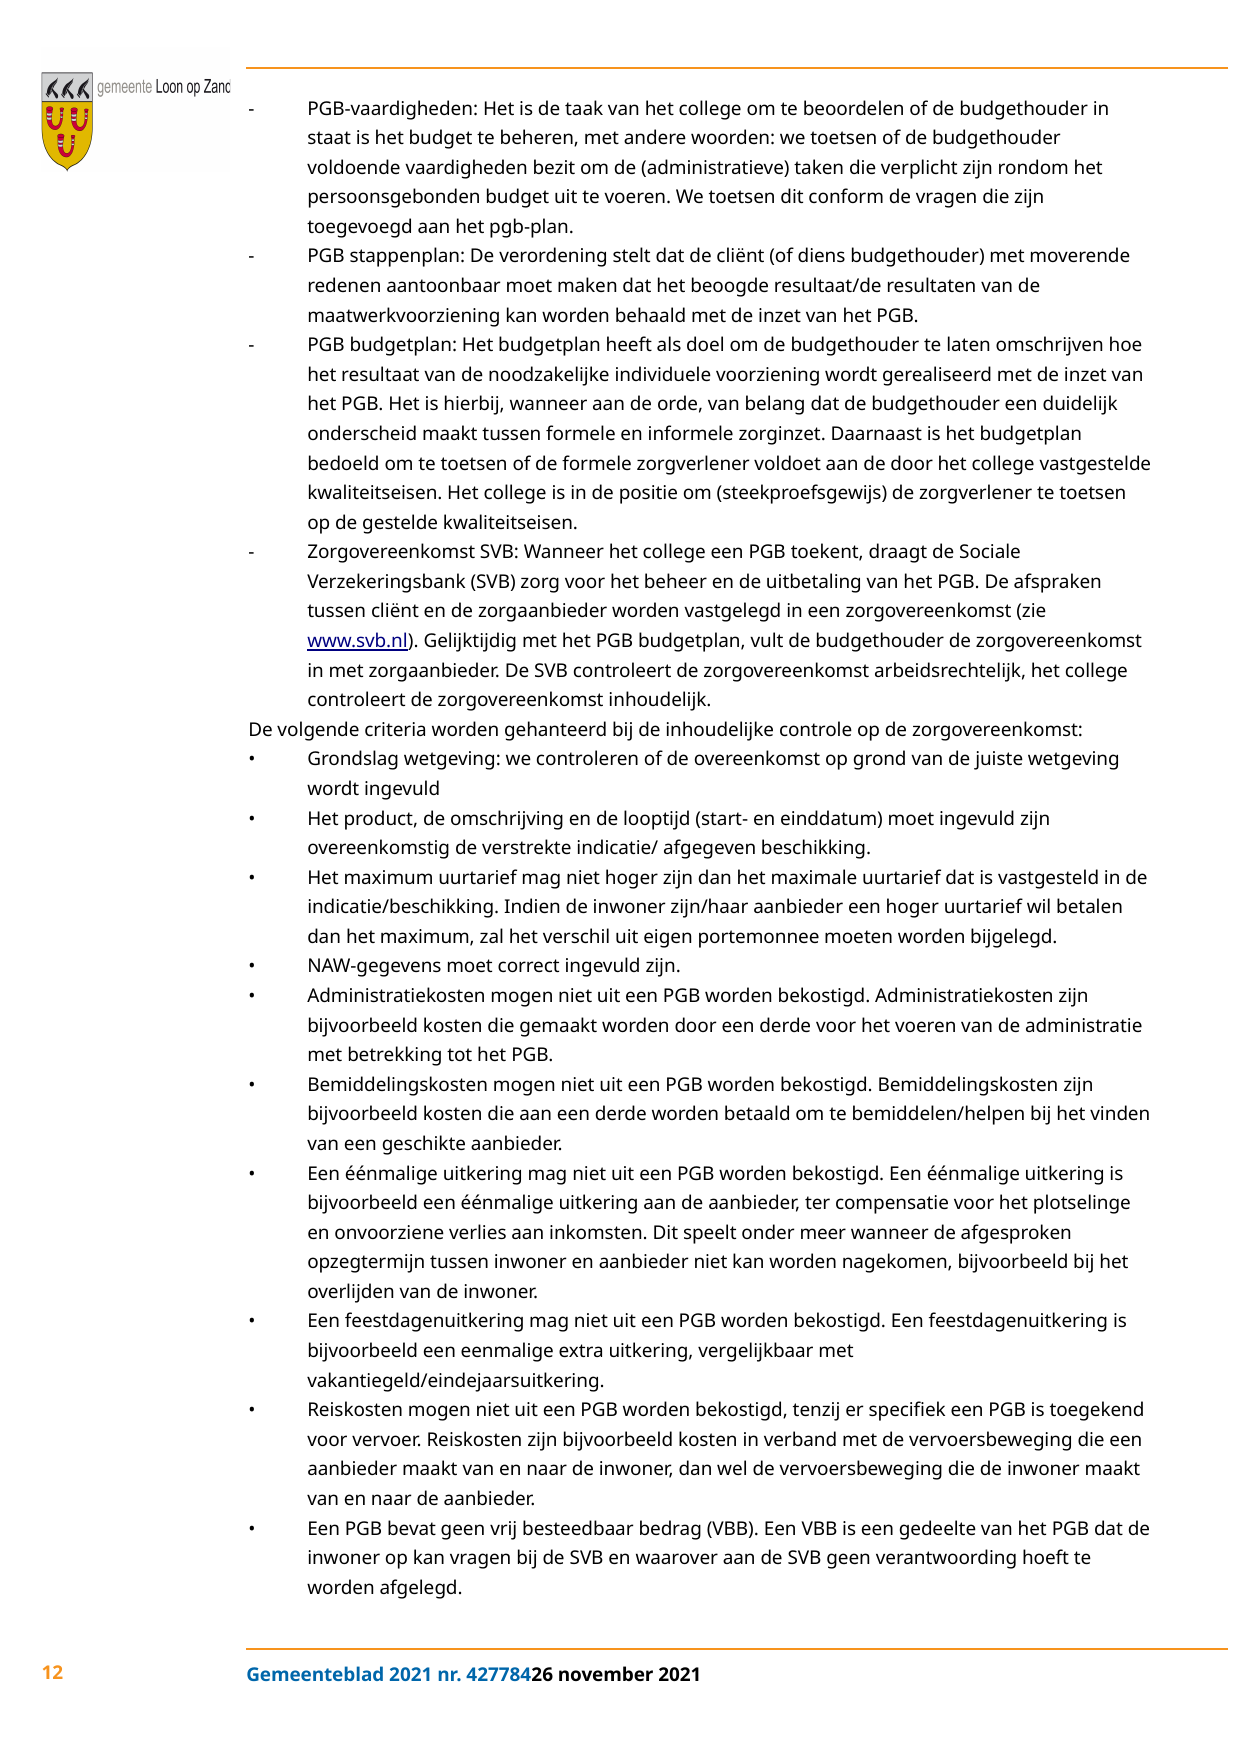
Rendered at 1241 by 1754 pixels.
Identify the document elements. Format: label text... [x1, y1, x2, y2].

list Het product, de omschrijving en de looptijd (start- en einddatum) moet ingevuld zijn overeenkomstig de verstrekte indicatie/ afgegeven beschikking. [248, 805, 1152, 860]
list Een éénmalige uitkering mag niet uit een PGB worden bekostigd. Een éénmalige uitkering is bijvoorbeeld een éénmalige uitkering aan de aanbieder, ter compensatie voor het plotselinge en onvoorziene verlies aan inkomsten. Dit speelt onder meer wanneer de afgesproken opzegtermijn tussen inwoner en aanbieder niet kan worden nagekomen, bijvoorbeeld bij het overlijden van de inwoner. [248, 1160, 1152, 1304]
list Bemiddelingskosten mogen niet uit een PGB worden bekostigd. Bemiddelingskosten zijn bijvoorbeeld kosten die aan een derde worden betaald om te bemiddelen/helpen bij het vinden van een geschikte aanbieder. [248, 1071, 1152, 1156]
list Grondslag wetgeving: we controleren of de overeenkomst op grond van de juiste wetgeving wordt ingevuld [248, 746, 1152, 801]
list Zorgovereenkomst SVB: Wanneer het college een PGB toekent, draagt de Sociale Verzekeringsbank (SVB) zorg voor het beheer en de uitbetaling van het PGB. De afspraken tussen cliënt en de zorgaanbieder worden vastgelegd in een zorgovereenkomst (zie www.svb.nl). Gelijktijdig met het PGB budgetplan, vult de budgethouder de zorgovereenkomst in met zorgaanbieder. De SVB controleert de zorgovereenkomst arbeidsrechtelijk, het college controleert de zorgovereenkomst inhoudelijk. [248, 538, 1152, 712]
picture [41, 47, 231, 172]
list Reiskosten mogen niet uit een PGB worden bekostigd, tenzij er specifiek een PGB is toegekend voor vervoer. Reiskosten zijn bijvoorbeeld kosten in verband met de vervoersbeweging die een aanbieder maakt van en naar de inwoner, dan wel de vervoersbeweging die de inwoner maakt van en naar de aanbieder. [248, 1396, 1152, 1511]
list PGB stappenplan: De verordening stelt dat de cliënt (of diens budgethouder) met moverende redenen aantoonbaar moet maken dat het beoogde resultaat/de resultaten van de maatwerkvoorziening kan worden behaald met de inzet van het PGB. [248, 243, 1152, 328]
list PGB-vaardigheden: Het is de taak van het college om te beoordelen of de budgethouder in staat is het budget te beheren, met andere woorden: we toetsen of de budgethouder voldoende vaardigheden bezit om de (administratieve) taken die verplicht zijn rondom het persoonsgebonden budget uit te voeren. We toetsen dit conform de vragen die zijn toegevoegd aan het pgb-plan. [248, 95, 1152, 239]
list NAW-gegevens moet correct ingevuld zijn. [248, 953, 1152, 978]
list PGB budgetplan: Het budgetplan heeft als doel om de budgethouder te laten omschrijven hoe het resultaat van de noodzakelijke individuele voorziening wordt gerealiseerd met de inzet van het PGB. Het is hierbij, wanneer aan de orde, van belang dat de budgethouder een duidelijk onderscheid maakt tussen formele en informele zorginzet. Daarnaast is het budgetplan bedoeld om te toetsen of de formele zorgverlener voldoet aan de door het college vastgestelde kwaliteitseisen. Het college is in de positie om (steekproefsgewijs) de zorgverlener te toetsen op de gestelde kwaliteitseisen. [248, 331, 1152, 535]
text De volgende criteria worden gehanteerd bij de inhoudelijke controle op de zorgovereenkomst: [248, 716, 1152, 742]
list Administratiekosten mogen niet uit een PGB worden bekostigd. Administratiekosten zijn bijvoorbeeld kosten die gemaakt worden door een derde voor het voeren van de administratie met betrekking tot het PGB. [248, 982, 1152, 1067]
list Het maximum uurtarief mag niet hoger zijn dan het maximale uurtarief dat is vastgesteld in de indicatie/beschikking. Indien de inwoner zijn/haar aanbieder een hoger uurtarief wil betalen dan het maximum, zal het verschil uit eigen portemonnee moeten worden bijgelegd. [248, 864, 1152, 949]
list Een PGB bevat geen vrij besteedbaar bedrag (VBB). Een VBB is een gedeelte van het PGB dat de inwoner op kan vragen bij de SVB en waarover aan de SVB geen verantwoording hoeft te worden afgelegd. [248, 1515, 1152, 1600]
list Een feestdagenuitkering mag niet uit een PGB worden bekostigd. Een feestdagenuitkering is bijvoorbeeld een eenmalige extra uitkering, vergelijkbaar met vakantiegeld/eindejaarsuitkering. [248, 1308, 1152, 1393]
